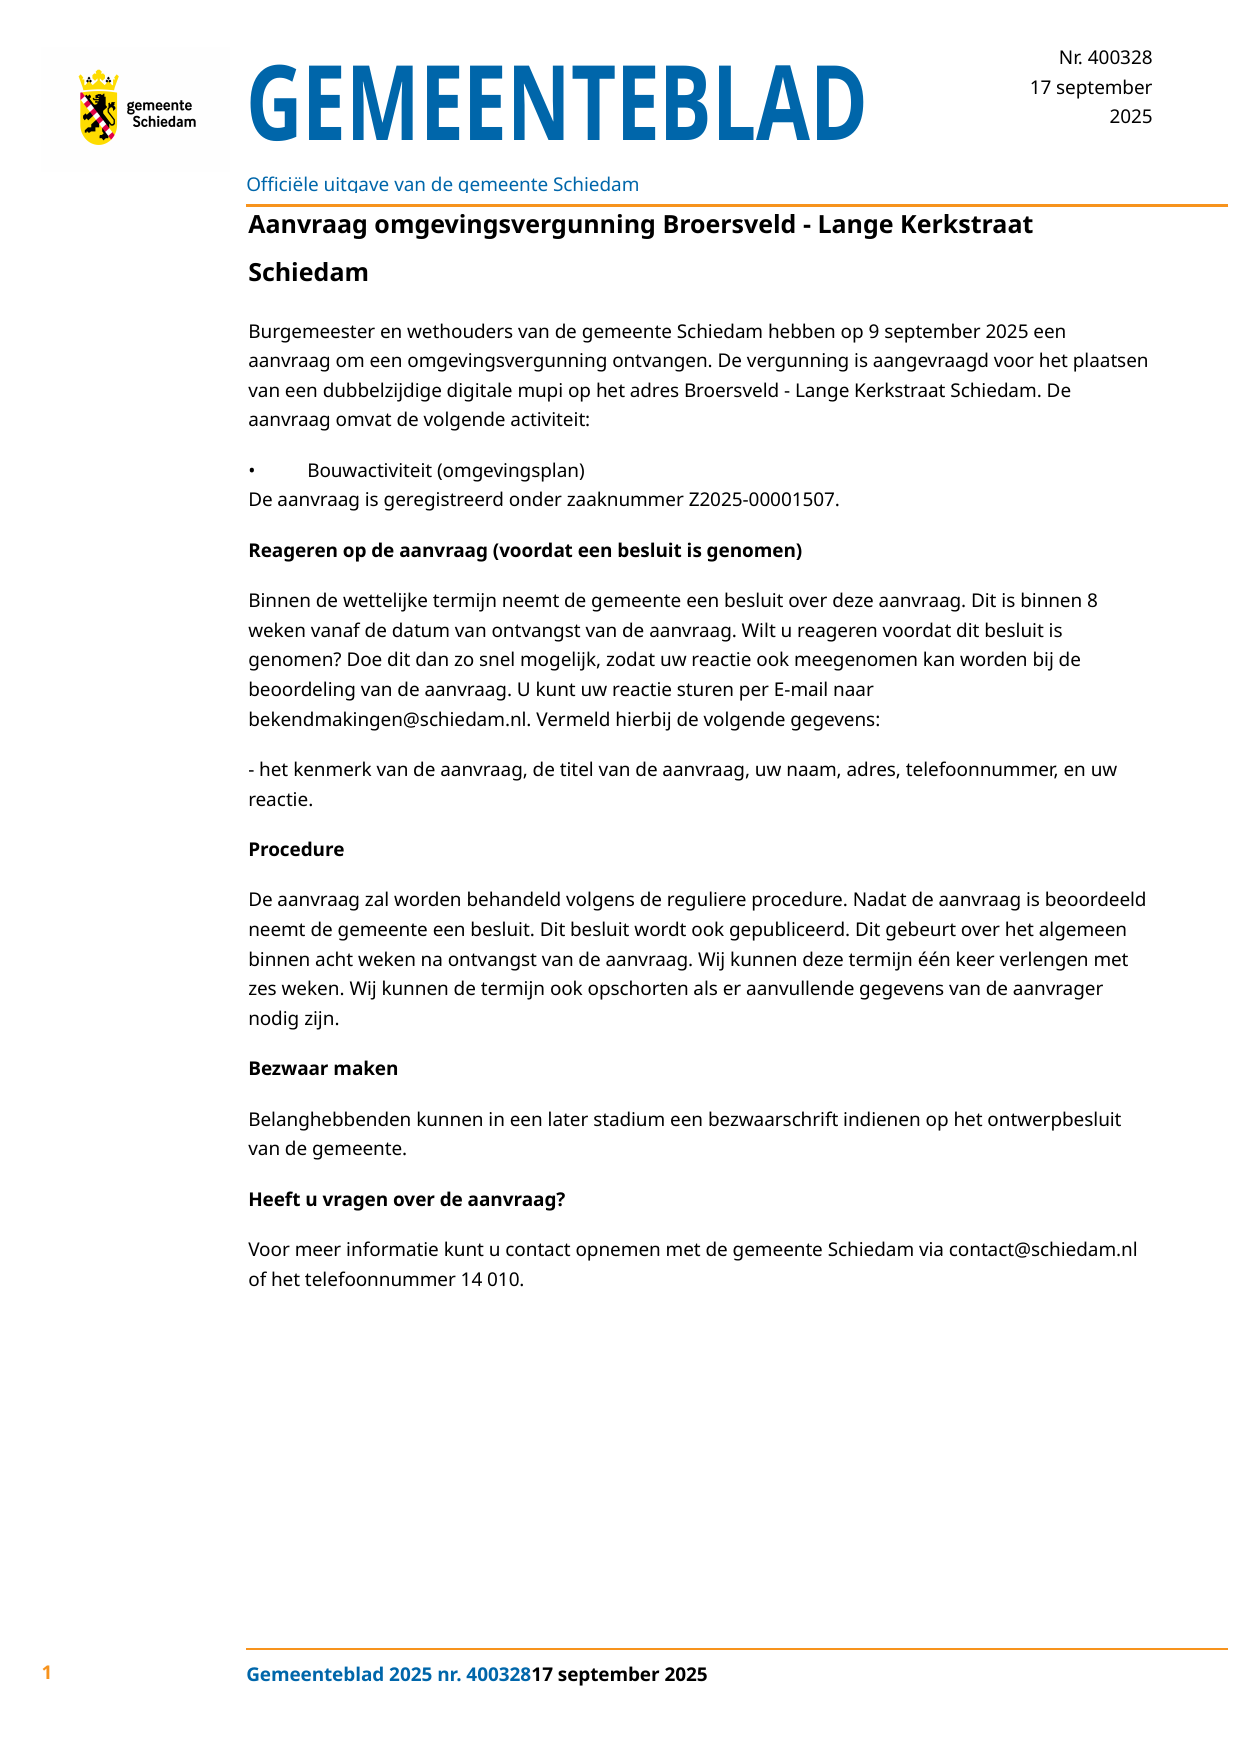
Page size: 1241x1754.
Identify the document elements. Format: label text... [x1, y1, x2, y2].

picture [41, 47, 231, 172]
text - het kenmerk van de aanvraag, de titel van de aanvraag, uw naam, adres, telefoonnummer, en uw reactie. [248, 756, 1152, 812]
text Voor meer informatie kunt u contact opnemen met de gemeente Schiedam via contact@schiedam.nl of het telefoonnummer 14 010. [248, 1236, 1152, 1292]
text Procedure [248, 836, 1152, 862]
text Burgemeester en wethouders van de gemeente Schiedam hebben op 9 september 2025 een aanvraag om een omgevingsvergunning ontvangen. De vergunning is aangevraagd voor het plaatsen van een dubbelzijdige digitale mupi op het adres Broersveld - Lange Kerkstraat Schiedam. De aanvraag omvat de volgende activiteit: [248, 318, 1152, 432]
text Aanvraag omgevingsvergunning Broersveld - Lange Kerkstraat Schiedam [248, 207, 1152, 288]
text De aanvraag is geregistreerd onder zaaknummer Z2025-00001507. [248, 487, 1152, 512]
text Reageren op de aanvraag (voordat een besluit is genomen) [248, 537, 1152, 563]
text Binnen de wettelijke termijn neemt de gemeente een besluit over deze aanvraag. Dit is binnen 8 weken vanaf de datum van ontvangst van de aanvraag. Wilt u reageren voordat dit besluit is genomen? Doe dit dan zo snel mogelijk, zodat uw reactie ook meegenomen kan worden bij de beoordeling van de aanvraag. U kunt uw reactie sturen per E-mail naar bekendmakingen@schiedam.nl. Vermeld hierbij de volgende gegevens: [248, 587, 1152, 732]
text Heeft u vragen over de aanvraag? [248, 1186, 1152, 1212]
text Belanghebbenden kunnen in een later stadium een bezwaarschrift indienen op het ontwerpbesluit van de gemeente. [248, 1106, 1152, 1161]
list Bouwactiviteit (omgevingsplan) [248, 457, 1152, 483]
text De aanvraag zal worden behandeld volgens de reguliere procedure. Nadat de aanvraag is beoordeeld neemt de gemeente een besluit. Dit besluit wordt ook gepubliceerd. Dit gebeurt over het algemeen binnen acht weken na ontvangst van de aanvraag. Wij kunnen deze termijn één keer verlengen met zes weken. Wij kunnen de termijn ook opschorten als er aanvullende gegevens van de aanvrager nodig zijn. [248, 887, 1152, 1031]
text Bezwaar maken [248, 1055, 1152, 1081]
